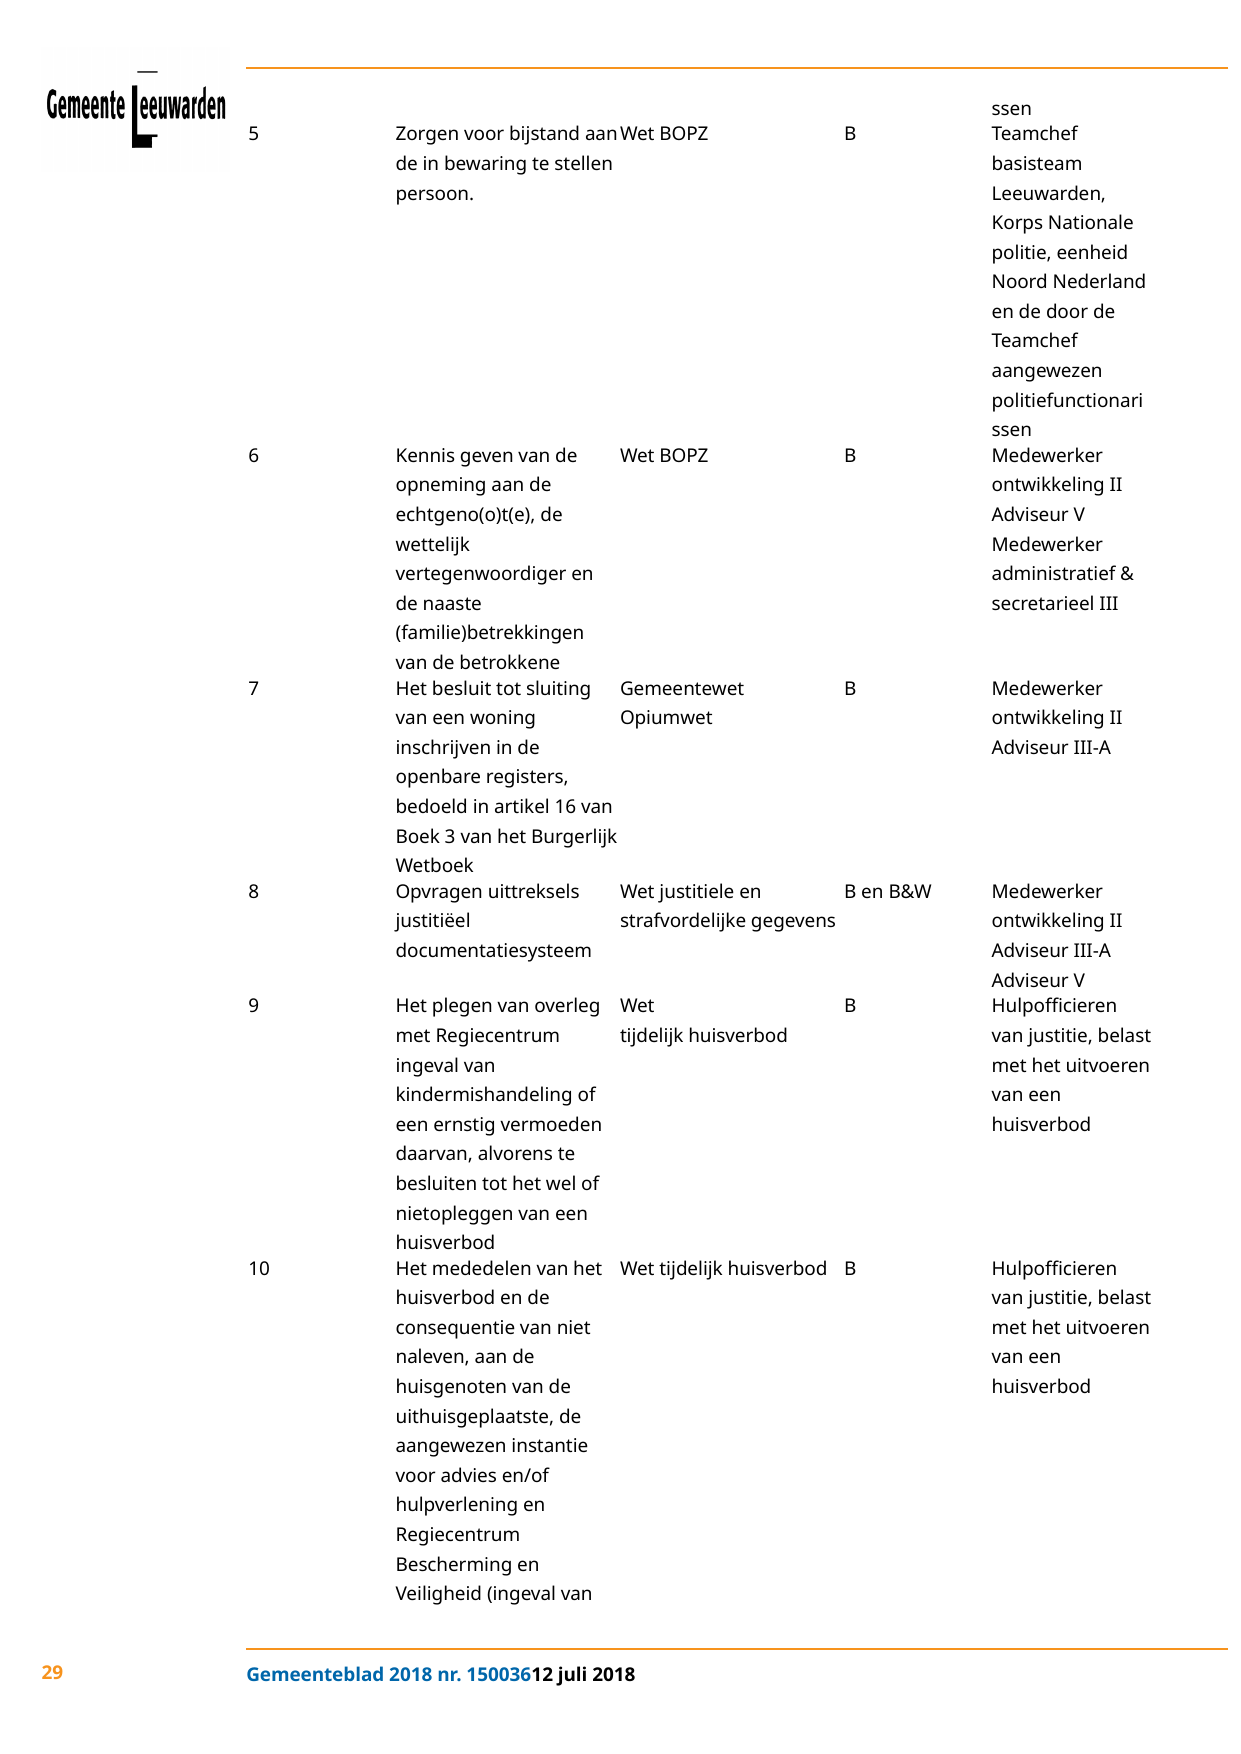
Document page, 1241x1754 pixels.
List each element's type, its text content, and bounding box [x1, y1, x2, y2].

table_cell Wet BOPZ [620, 121, 844, 442]
table_cell 8 [248, 878, 395, 993]
table_cell Medewerker ontwikkeling II Adviseur III-A Adviseur V [991, 878, 1152, 993]
table_cell B [844, 1255, 991, 1606]
table_cell Het mededelen van het huisverbod en de consequentie van niet naleven, aan de huisgenoten van de uithuisgeplaatste, de aangewezen instantie voor advies en/of hulpverlening en Regiecentrum Bescherming en Veiligheid (ingeval van [395, 1255, 620, 1606]
table_cell B [844, 442, 991, 675]
table_cell Het plegen van overleg met Regiecentrum ingeval van kindermishandeling of een ernstig vermoeden daarvan, alvorens te besluiten tot het wel of nietopleggen van een huisverbod [395, 993, 620, 1255]
table_cell B en B&W [844, 878, 991, 993]
table_cell Hulpofficieren van justitie, belast met het uitvoeren van een huisverbod [991, 993, 1152, 1255]
table_cell [620, 95, 844, 121]
table_cell [248, 95, 395, 121]
table_cell B [844, 993, 991, 1255]
table_cell [844, 95, 991, 121]
table_cell B [844, 121, 991, 442]
table_cell Zorgen voor bijstand aan de in bewaring te stellen persoon. [395, 121, 620, 442]
table_cell B [844, 675, 991, 878]
table_cell Wet BOPZ [620, 442, 844, 675]
table_cell Medewerker ontwikkeling II Adviseur III-A [991, 675, 1152, 878]
table_cell Kennis geven van de opneming aan de echtgeno(o)t(e), de wettelijk vertegenwoordiger en de naaste (familie)betrekkingen van de betrokkene [395, 442, 620, 675]
table_cell ssen [991, 95, 1152, 121]
picture [41, 47, 231, 172]
table_cell Het besluit tot sluiting van een woning inschrijven in de openbare registers, bedoeld in artikel 16 van Boek 3 van het Burgerlijk Wetboek [395, 675, 620, 878]
table_cell 5 [248, 121, 395, 442]
table_cell Teamchef basisteam Leeuwarden, Korps Nationale politie, eenheid Noord Nederland en de door de Teamchef aangewezen politiefunctionarissen [991, 121, 1152, 442]
table_cell Hulpofficieren van justitie, belast met het uitvoeren van een huisverbod [991, 1255, 1152, 1606]
table_cell 9 [248, 993, 395, 1255]
table_cell 6 [248, 442, 395, 675]
table_cell Opvragen uittreksels justitiëel documentatiesysteem [395, 878, 620, 993]
table_cell Wet justitiele en strafvordelijke gegevens [620, 878, 844, 993]
table_cell 10 [248, 1255, 395, 1606]
table_cell Gemeentewet Opiumwet [620, 675, 844, 878]
table_cell [395, 95, 620, 121]
table_cell Medewerker ontwikkeling II Adviseur V Medewerker administratief & secretarieel III [991, 442, 1152, 675]
table_cell 7 [248, 675, 395, 878]
table_cell Wet tijdelijk huisverbod [620, 1255, 844, 1606]
table_cell Wet tijdelijk huisverbod [620, 993, 844, 1255]
